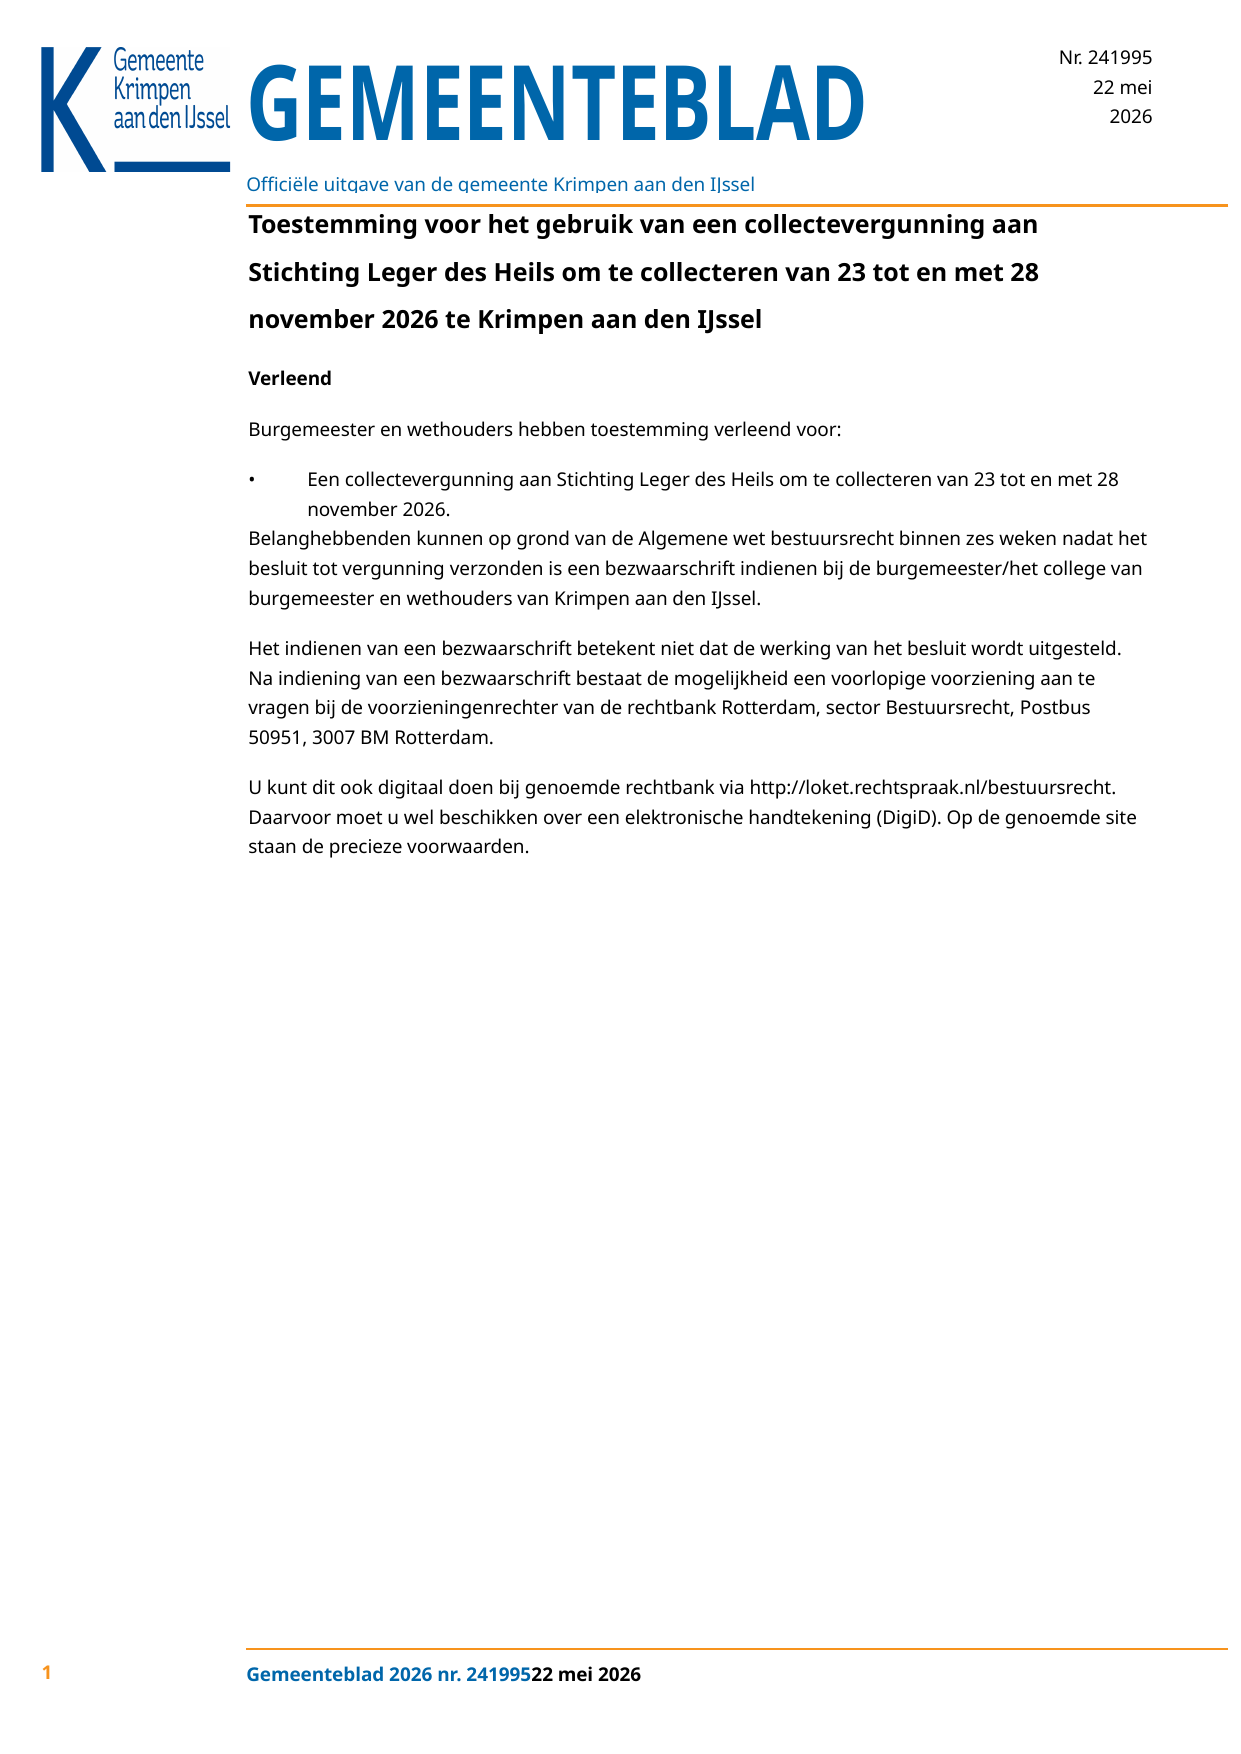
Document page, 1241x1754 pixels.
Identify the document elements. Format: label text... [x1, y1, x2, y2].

text U kunt dit ook digitaal doen bij genoemde rechtbank via http://loket.rechtspraak.nl/bestuursrecht. Daarvoor moet u wel beschikken over een elektronische handtekening (DigiD). Op de genoemde site staan de precieze voorwaarden. [248, 774, 1152, 859]
picture [41, 47, 231, 172]
list Een collectevergunning aan Stichting Leger des Heils om te collecteren van 23 tot en met 28 november 2026. [248, 466, 1152, 522]
text Burgemeester en wethouders hebben toestemming verleend voor: [248, 416, 1152, 442]
text Verleend [248, 366, 1152, 391]
text Het indienen van een bezwaarschrift betekent niet dat de werking van het besluit wordt uitgesteld. Na indiening van een bezwaarschrift bestaat de mogelijkheid een voorlopige voorziening aan te vragen bij de voorzieningenrechter van de rechtbank Rotterdam, sector Bestuursrecht, Postbus 50951, 3007 BM Rotterdam. [248, 635, 1152, 749]
text Belanghebbenden kunnen op grond van de Algemene wet bestuursrecht binnen zes weken nadat het besluit tot vergunning verzonden is een bezwaarschrift indienen bij de burgemeester/het college van burgemeester en wethouders van Krimpen aan den IJssel. [248, 526, 1152, 610]
text Toestemming voor het gebruik van een collectevergunning aan Stichting Leger des Heils om te collecteren van 23 tot en met 28 november 2026 te Krimpen aan den IJssel [248, 207, 1152, 336]
